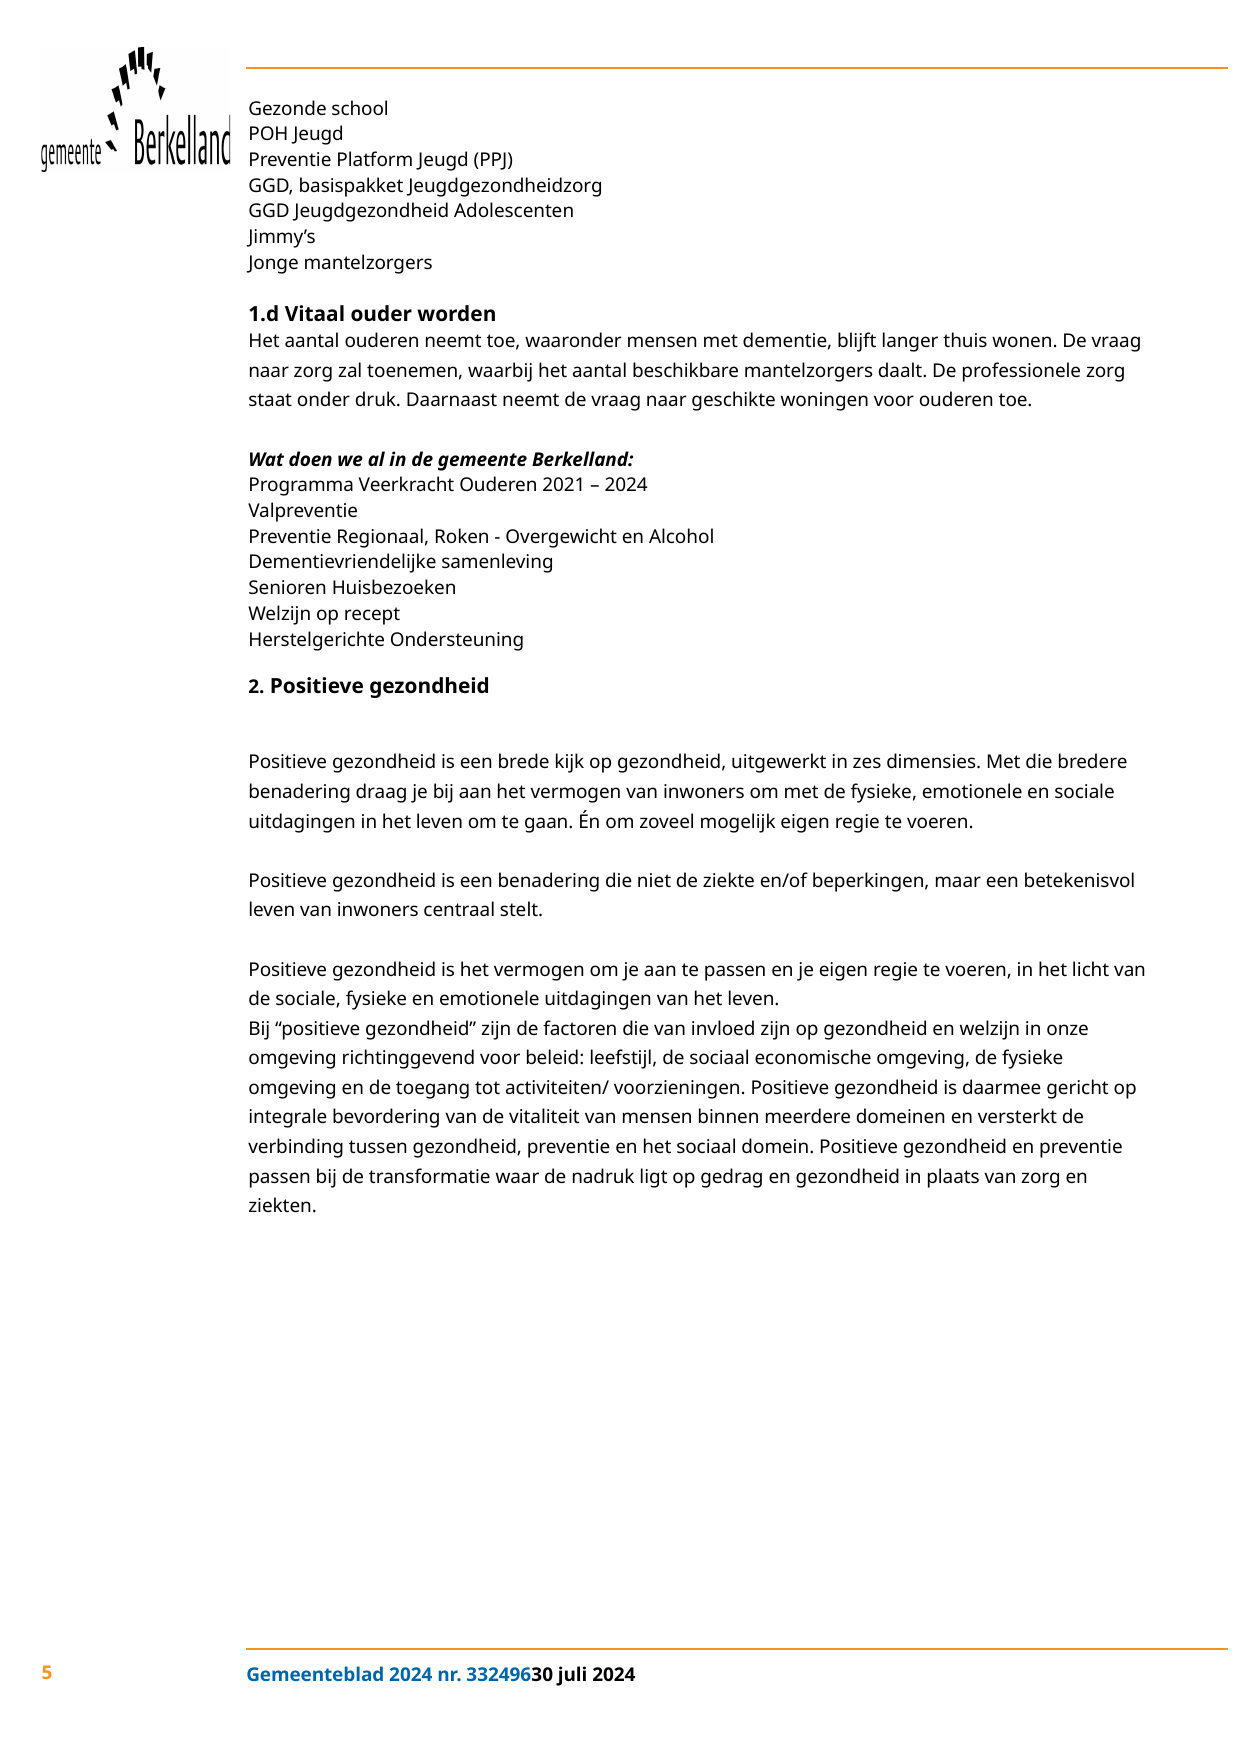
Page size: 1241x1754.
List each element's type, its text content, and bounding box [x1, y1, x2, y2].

text Positieve gezondheid is het vermogen om je aan te passen en je eigen regie te voeren, in het licht van de sociale, fysieke en emotionele uitdagingen van het leven. [248, 956, 1152, 1011]
text Bij “positieve gezondheid” zijn de factoren die van invloed zijn op gezondheid en welzijn in onze omgeving richtinggevend voor beleid: leefstijl, de sociaal economische omgeving, de fysieke omgeving en de toegang tot activiteiten/ voorzieningen. Positieve gezondheid is daarmee gericht op integrale bevordering van de vitaliteit van mensen binnen meerdere domeinen en versterkt de verbinding tussen gezondheid, preventie en het sociaal domein. Positieve gezondheid en preventie passen bij de transformatie waar de nadruk ligt op gedrag en gezondheid in plaats van zorg en ziekten. [248, 1015, 1152, 1218]
text Het aantal ouderen neemt toe, waaronder mensen met dementie, blijft langer thuis wonen. De vraag naar zorg zal toenemen, waarbij het aantal beschikbare mantelzorgers daalt. De professionele zorg staat onder druk. Daarnaast neemt de vraag naar geschikte woningen voor ouderen toe. [248, 327, 1152, 412]
table_cell Jonge mantelzorgers [248, 249, 1152, 275]
table_cell Gezonde school [248, 95, 1152, 121]
table_cell Welzijn op recept [248, 600, 1152, 626]
picture [41, 47, 231, 172]
table_cell Preventie Regionaal, Roken - Overgewicht en Alcohol [248, 523, 1152, 549]
table_cell Programma Veerkracht Ouderen 2021 – 2024 [248, 472, 1152, 497]
text 1.d Vitaal ouder worden [248, 299, 1152, 327]
table_cell Preventie Platform Jeugd (PPJ) [248, 146, 1152, 172]
table_cell Senioren Huisbezoeken [248, 575, 1152, 600]
text Positieve gezondheid is een benadering die niet de ziekte en/of beperkingen, maar een betekenisvol leven van inwoners centraal stelt. [248, 867, 1152, 922]
text Positieve gezondheid is een brede kijk op gezondheid, uitgewerkt in zes dimensies. Met die bredere benadering draag je bij aan het vermogen van inwoners om met de fysieke, emotionele en sociale uitdagingen in het leven om te gaan. Én om zoveel mogelijk eigen regie te voeren. [248, 749, 1152, 833]
table_cell Dementievriendelijke samenleving [248, 549, 1152, 574]
table_cell POH Jeugd [248, 121, 1152, 146]
table_cell GGD, basispakket Jeugdgezondheidzorg [248, 172, 1152, 198]
table_cell Valpreventie [248, 497, 1152, 523]
table_cell Jimmy’s [248, 224, 1152, 249]
table_cell GGD Jeugdgezondheid Adolescenten [248, 198, 1152, 223]
text 2. Positieve gezondheid [248, 671, 1152, 699]
table_cell Herstelgerichte Ondersteuning [248, 626, 1152, 652]
table_header Wat doen we al in de gemeente Berkelland: [248, 446, 1152, 472]
